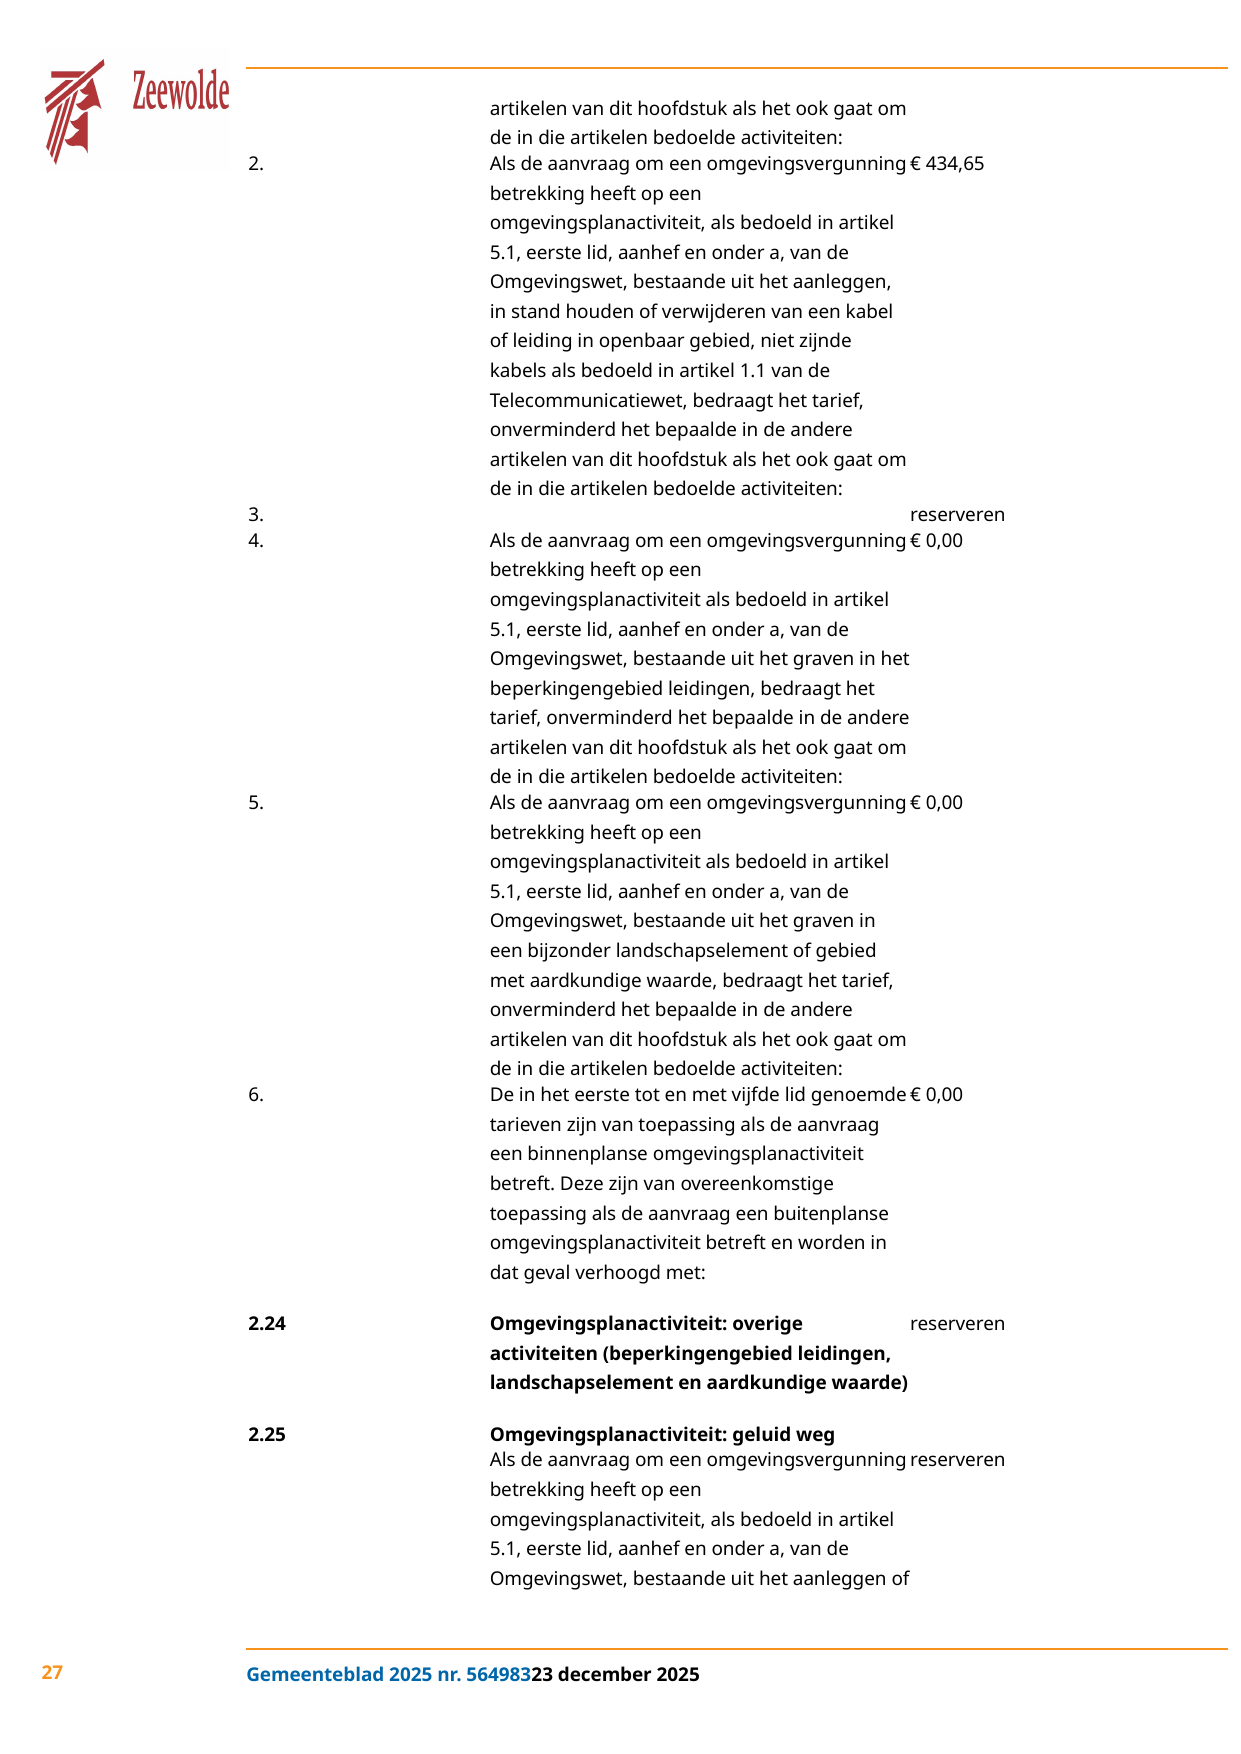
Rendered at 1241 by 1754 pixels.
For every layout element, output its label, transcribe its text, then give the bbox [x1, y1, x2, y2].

picture [41, 47, 231, 172]
table_cell 5. [248, 789, 489, 1081]
table_cell € 0,00 [910, 789, 1152, 1081]
table_cell 2.25 [248, 1421, 489, 1447]
table_cell [910, 1395, 1152, 1421]
table_cell [490, 501, 910, 527]
table_cell [248, 95, 489, 150]
table_cell Als de aanvraag om een omgevingsvergunning betrekking heeft op een omgevingsplanactiviteit als bedoeld in artikel 5.1, eerste lid, aanhef en onder a, van de Omgevingswet, bestaande uit het graven in het beperkingengebied leidingen, bedraagt het tarief, onverminderd het bepaalde in de andere artikelen van dit hoofdstuk als het ook gaat om de in die artikelen bedoelde activiteiten: [490, 527, 910, 789]
table_cell € 434,65 [910, 150, 1152, 501]
table_cell Omgevingsplanactiviteit: geluid weg [490, 1421, 910, 1447]
table_cell € 0,00 [910, 1081, 1152, 1284]
table_cell De in het eerste tot en met vijfde lid genoemde tarieven zijn van toepassing als de aanvraag een binnenplanse omgevingsplanactiviteit betreft. Deze zijn van overeenkomstige toepassing als de aanvraag een buitenplanse omgevingsplanactiviteit betreft en worden in dat geval verhoogd met: [490, 1081, 910, 1284]
table_cell Als de aanvraag om een omgevingsvergunning betrekking heeft op een omgevingsplanactiviteit, als bedoeld in artikel 5.1, eerste lid, aanhef en onder a, van de Omgevingswet, bestaande uit het aanleggen, in stand houden of verwijderen van een kabel of leiding in openbaar gebied, niet zijnde kabels als bedoeld in artikel 1.1 van de Telecommunicatiewet, bedraagt het tarief, onverminderd het bepaalde in de andere artikelen van dit hoofdstuk als het ook gaat om de in die artikelen bedoelde activiteiten: [490, 150, 910, 501]
table_cell Als de aanvraag om een omgevingsvergunning betrekking heeft op een omgevingsplanactiviteit, als bedoeld in artikel 5.1, eerste lid, aanhef en onder a, van de Omgevingswet, bestaande uit het aanleggen of [490, 1447, 910, 1591]
table_cell 3. [248, 501, 489, 527]
table_cell [490, 1285, 910, 1310]
table_cell 2. [248, 150, 489, 501]
table_cell Omgevingsplanactiviteit: overige activiteiten (beperkingengebied leidingen, landschapselement en aardkundige waarde) [490, 1310, 910, 1395]
table_cell [910, 95, 1152, 150]
table_cell [490, 1395, 910, 1421]
table_cell 2.24 [248, 1310, 489, 1395]
table_cell reserveren [910, 1310, 1152, 1395]
table_cell 6. [248, 1081, 489, 1284]
table_cell [248, 1285, 489, 1310]
table_cell Als de aanvraag om een omgevingsvergunning betrekking heeft op een omgevingsplanactiviteit als bedoeld in artikel 5.1, eerste lid, aanhef en onder a, van de Omgevingswet, bestaande uit het graven in een bijzonder landschapselement of gebied met aardkundige waarde, bedraagt het tarief, onverminderd het bepaalde in de andere artikelen van dit hoofdstuk als het ook gaat om de in die artikelen bedoelde activiteiten: [490, 789, 910, 1081]
table_cell 4. [248, 527, 489, 789]
table_cell [910, 1285, 1152, 1310]
table_cell reserveren [910, 501, 1152, 527]
table_cell [910, 1421, 1152, 1447]
table_cell € 0,00 [910, 527, 1152, 789]
table_cell [248, 1447, 489, 1591]
table_cell artikelen van dit hoofdstuk als het ook gaat om de in die artikelen bedoelde activiteiten: [490, 95, 910, 150]
table_cell [248, 1395, 489, 1421]
table_cell reserveren [910, 1447, 1152, 1591]
